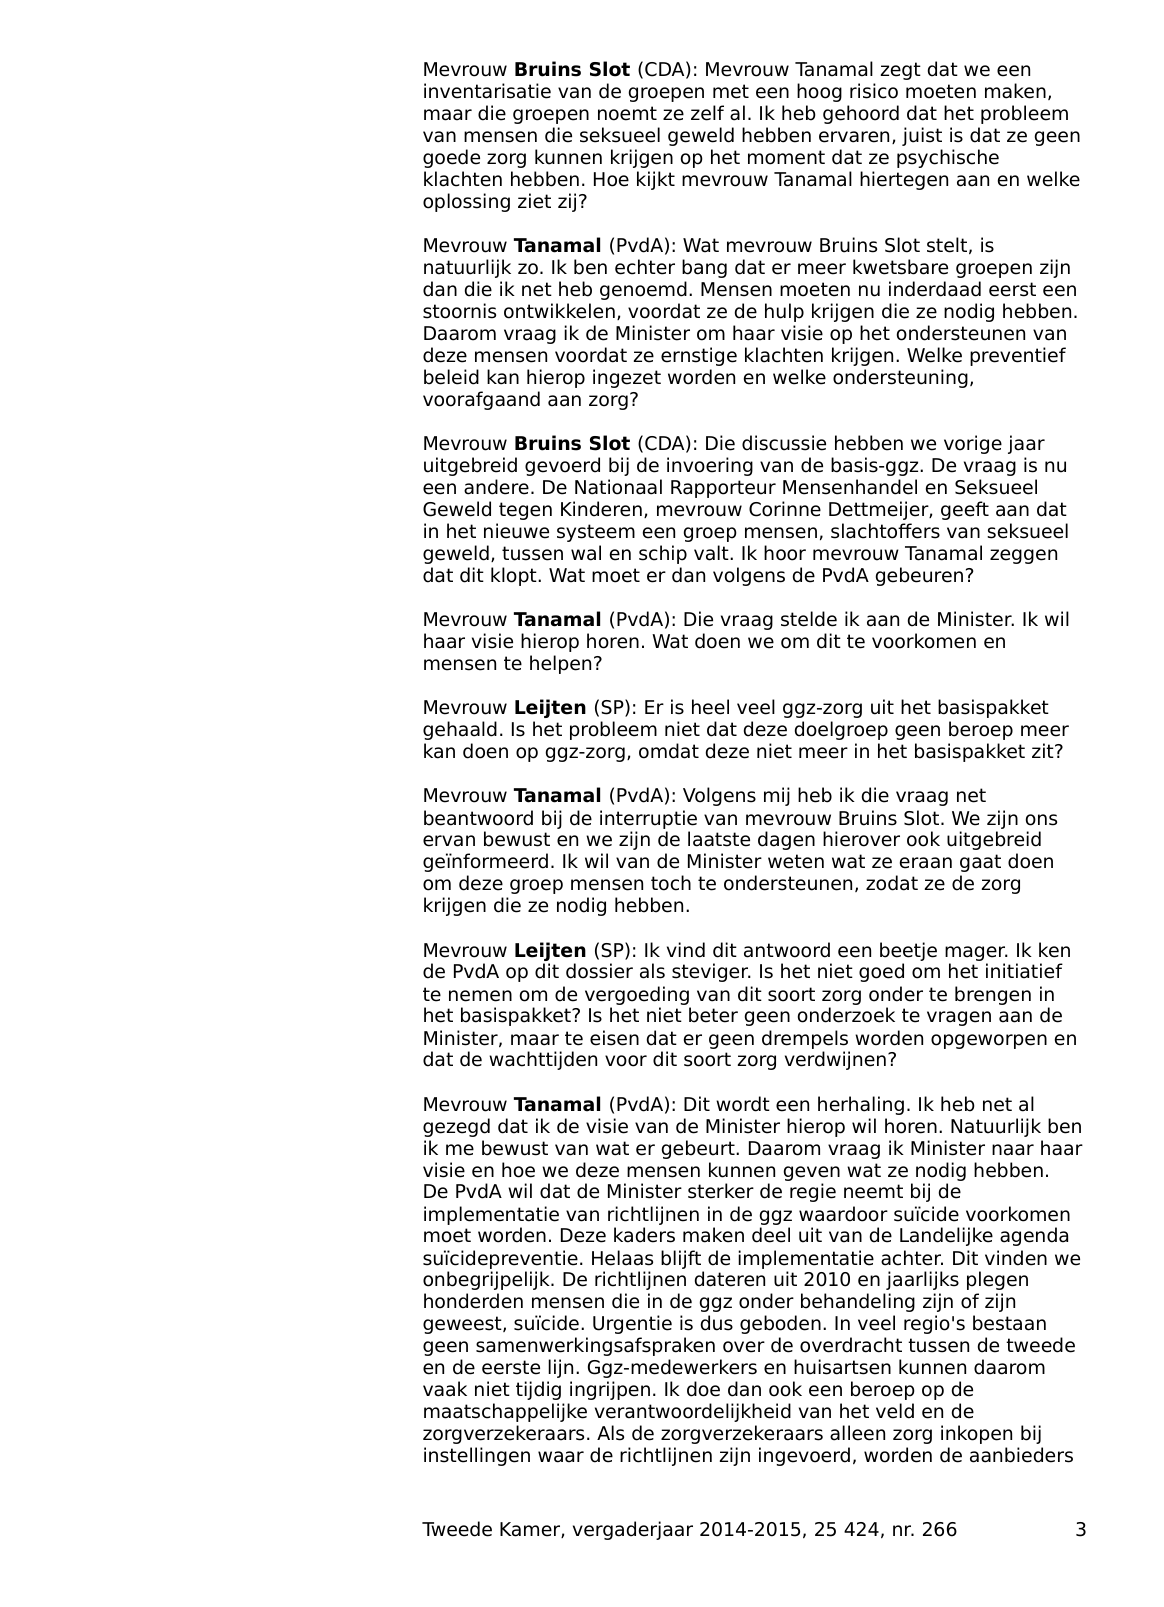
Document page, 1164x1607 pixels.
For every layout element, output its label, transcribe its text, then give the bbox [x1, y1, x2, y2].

text Mevrouw Tanamal (PvdA): Die vraag stelde ik aan de Minister. Ik wil haar visie hierop horen. Wat doen we om dit te voorkomen en mensen te helpen? [422, 609, 1087, 675]
text Mevrouw Leijten (SP): Ik vind dit antwoord een beetje mager. Ik ken de PvdA op dit dossier als steviger. Is het niet goed om het initiatief te nemen om de vergoeding van dit soort zorg onder te brengen in het basispakket? Is het niet beter geen onderzoek te vragen aan de Minister, maar te eisen dat er geen drempels worden opgeworpen en dat de wachttijden voor dit soort zorg verdwijnen? [422, 939, 1087, 1071]
text Mevrouw Bruins Slot (CDA): Mevrouw Tanamal zegt dat we een inventarisatie van de groepen met een hoog risico moeten maken, maar die groepen noemt ze zelf al. Ik heb gehoord dat het probleem van mensen die seksueel geweld hebben ervaren, juist is dat ze geen goede zorg kunnen krijgen op het moment dat ze psychische klachten hebben. Hoe kijkt mevrouw Tanamal hiertegen aan en welke oplossing ziet zij? [422, 59, 1087, 213]
text De PvdA wil dat de Minister sterker de regie neemt bij de implementatie van richtlijnen in de ggz waardoor suïcide voorkomen moet worden. Deze kaders maken deel uit van de Landelijke agenda suïcidepreventie. Helaas blijft de implementatie achter. Dit vinden we onbegrijpelijk. De richtlijnen dateren uit 2010 en jaarlijks plegen honderden mensen die in de ggz onder behandeling zijn of zijn geweest, suïcide. Urgentie is dus geboden. In veel regio's bestaan geen samenwerkingsafspraken over de overdracht tussen de tweede en de eerste lijn. Ggz-medewerkers en huisartsen kunnen daarom vaak niet tijdig ingrijpen. Ik doe dan ook een beroep op de maatschappelijke verantwoordelijkheid van het veld en de zorgverzekeraars. Als de zorgverzekeraars alleen zorg inkopen bij instellingen waar de richtlijnen zijn ingevoerd, worden de aanbieders [422, 1181, 1087, 1467]
text Mevrouw Tanamal (PvdA): Wat mevrouw Bruins Slot stelt, is natuurlijk zo. Ik ben echter bang dat er meer kwetsbare groepen zijn dan die ik net heb genoemd. Mensen moeten nu inderdaad eerst een stoornis ontwikkelen, voordat ze de hulp krijgen die ze nodig hebben. Daarom vraag ik de Minister om haar visie op het ondersteunen van deze mensen voordat ze ernstige klachten krijgen. Welke preventief beleid kan hierop ingezet worden en welke ondersteuning, voorafgaand aan zorg? [422, 235, 1087, 411]
text Mevrouw Bruins Slot (CDA): Die discussie hebben we vorige jaar uitgebreid gevoerd bij de invoering van de basis-ggz. De vraag is nu een andere. De Nationaal Rapporteur Mensenhandel en Seksueel Geweld tegen Kinderen, mevrouw Corinne Dettmeijer, geeft aan dat in het nieuwe systeem een groep mensen, slachtoffers van seksueel geweld, tussen wal en schip valt. Ik hoor mevrouw Tanamal zeggen dat dit klopt. Wat moet er dan volgens de PvdA gebeuren? [422, 433, 1087, 587]
text Mevrouw Tanamal (PvdA): Volgens mij heb ik die vraag net beantwoord bij de interruptie van mevrouw Bruins Slot. We zijn ons ervan bewust en we zijn de laatste dagen hierover ook uitgebreid geïnformeerd. Ik wil van de Minister weten wat ze eraan gaat doen om deze groep mensen toch te ondersteunen, zodat ze de zorg krijgen die ze nodig hebben. [422, 785, 1087, 917]
text Mevrouw Leijten (SP): Er is heel veel ggz-zorg uit het basispakket gehaald. Is het probleem niet dat deze doelgroep geen beroep meer kan doen op ggz-zorg, omdat deze niet meer in het basispakket zit? [422, 697, 1087, 763]
text Mevrouw Tanamal (PvdA): Dit wordt een herhaling. Ik heb net al gezegd dat ik de visie van de Minister hierop wil horen. Natuurlijk ben ik me bewust van wat er gebeurt. Daarom vraag ik Minister naar haar visie en hoe we deze mensen kunnen geven wat ze nodig hebben. [422, 1093, 1087, 1181]
